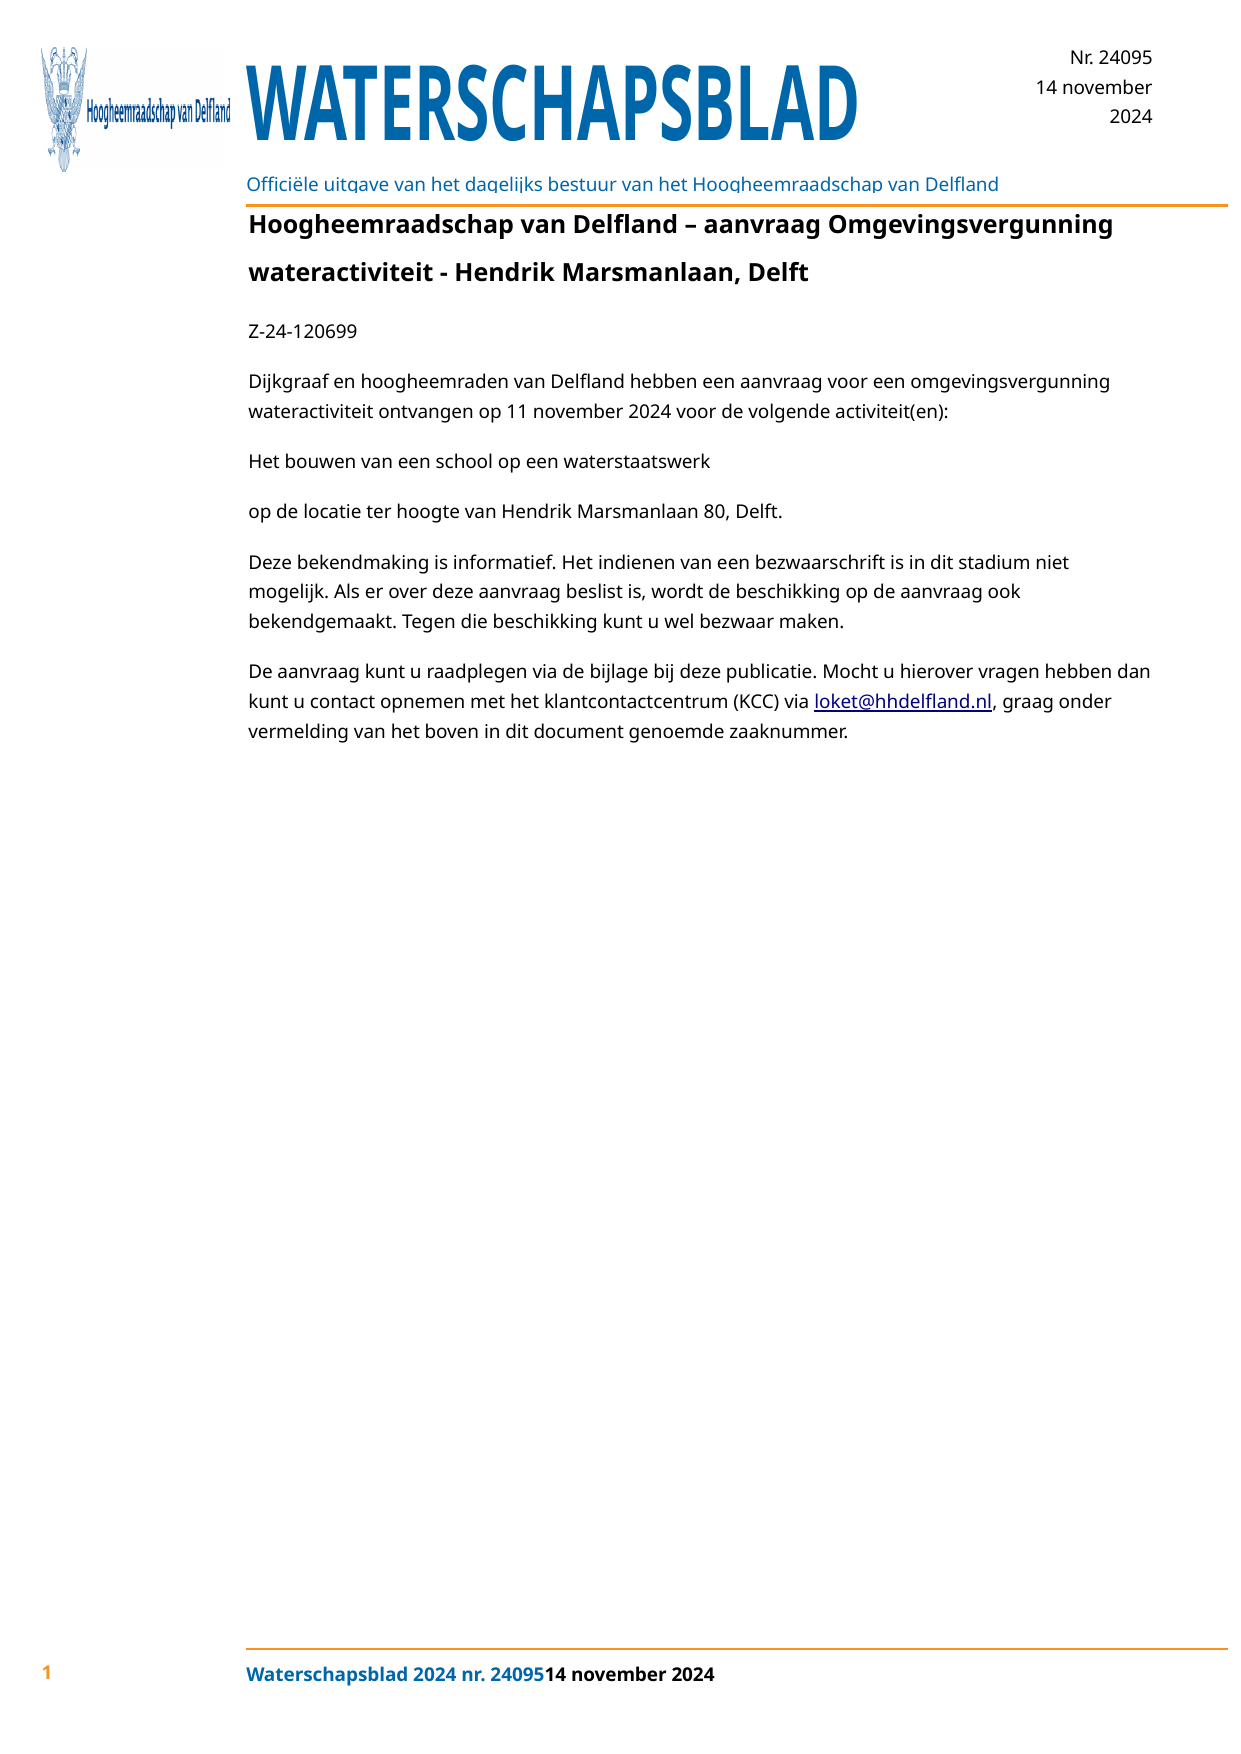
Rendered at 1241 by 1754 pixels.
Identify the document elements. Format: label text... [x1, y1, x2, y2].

text Z-24-120699 [248, 318, 1152, 344]
text Deze bekendmaking is informatief. Het indienen van een bezwaarschrift is in dit stadium niet mogelijk. Als er over deze aanvraag beslist is, wordt de beschikking op de aanvraag ook bekendgemaakt. Tegen die beschikking kunt u wel bezwaar maken. [248, 549, 1152, 634]
text Het bouwen van een school op een waterstaatswerk [248, 448, 1152, 474]
text op de locatie ter hoogte van Hendrik Marsmanlaan 80, Delft. [248, 499, 1152, 524]
picture [41, 47, 231, 172]
text Hoogheemraadschap van Delfland – aanvraag Omgevingsvergunning wateractiviteit - Hendrik Marsmanlaan, Delft [248, 207, 1152, 288]
text Dijkgraaf en hoogheemraden van Delfland hebben een aanvraag voor een omgevingsvergunning wateractiviteit ontvangen op 11 november 2024 voor de volgende activiteit(en): [248, 368, 1152, 424]
text De aanvraag kunt u raadplegen via de bijlage bij deze publicatie. Mocht u hierover vragen hebben dan kunt u contact opnemen met het klantcontactcentrum (KCC) via loket@hhdelfland.nl, graag onder vermelding van het boven in dit document genoemde zaaknummer. [248, 659, 1152, 744]
